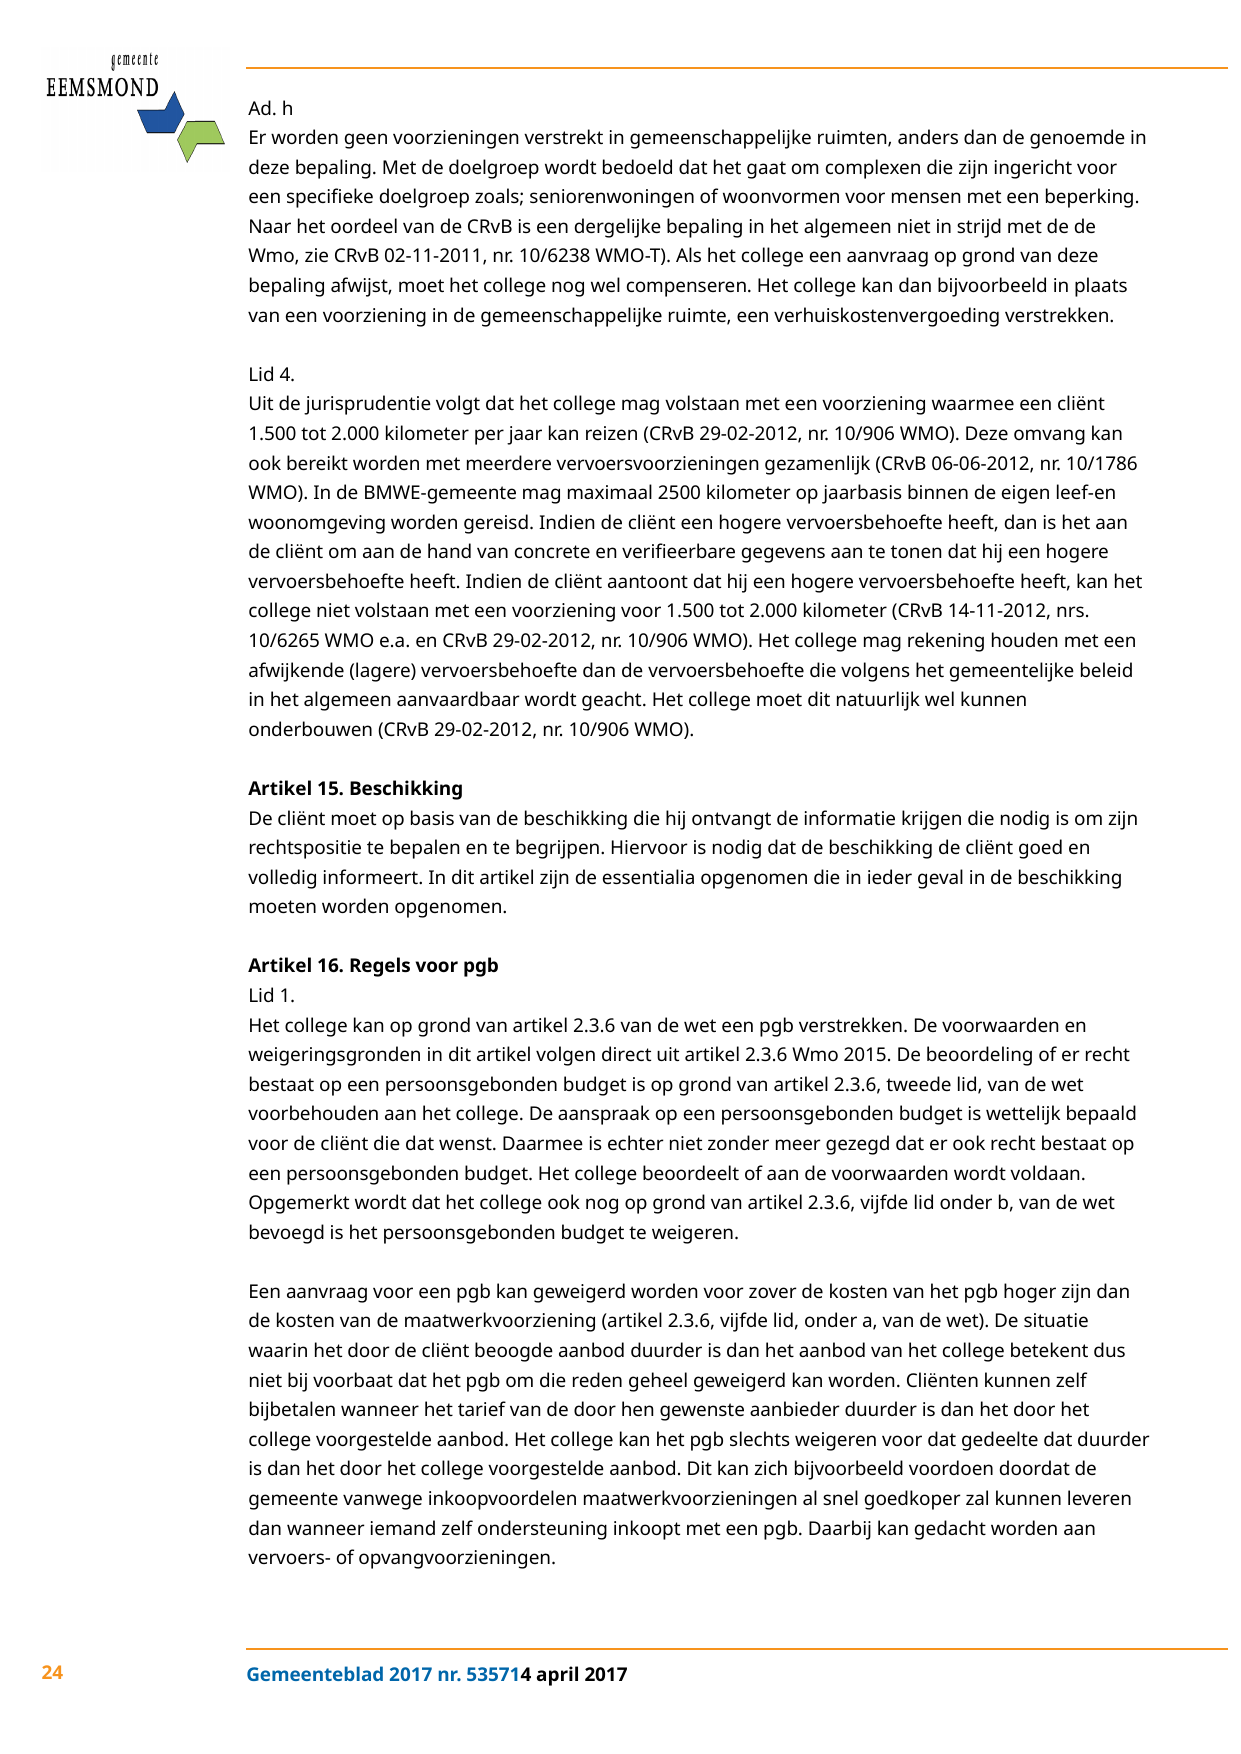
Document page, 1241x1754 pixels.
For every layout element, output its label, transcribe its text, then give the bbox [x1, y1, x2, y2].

text Artikel 15. Beschikking [248, 775, 1152, 801]
text Lid 1. [248, 982, 1152, 1008]
text Artikel 16. Regels voor pgb [248, 953, 1152, 978]
text Lid 4. [248, 361, 1152, 387]
text Ad. h [248, 95, 1152, 121]
text Er worden geen voorzieningen verstrekt in gemeenschappelijke ruimten, anders dan de genoemde in deze bepaling. Met de doelgroep wordt bedoeld dat het gaat om complexen die zijn ingericht voor een specifieke doelgroep zoals; seniorenwoningen of woonvormen voor mensen met een beperking. Naar het oordeel van de CRvB is een dergelijke bepaling in het algemeen niet in strijd met de de Wmo, zie CRvB 02-11-2011, nr. 10/6238 WMO-T). Als het college een aanvraag op grond van deze bepaling afwijst, moet het college nog wel compenseren. Het college kan dan bijvoorbeeld in plaats van een voorziening in de gemeenschappelijke ruimte, een verhuiskostenvergoeding verstrekken. [248, 124, 1152, 328]
text Het college kan op grond van artikel 2.3.6 van de wet een pgb verstrekken. De voorwaarden en weigeringsgronden in dit artikel volgen direct uit artikel 2.3.6 Wmo 2015. De beoordeling of er recht bestaat op een persoonsgebonden budget is op grond van artikel 2.3.6, tweede lid, van de wet voorbehouden aan het college. De aanspraak op een persoonsgebonden budget is wettelijk bepaald voor de cliënt die dat wenst. Daarmee is echter niet zonder meer gezegd dat er ook recht bestaat op een persoonsgebonden budget. Het college beoordeelt of aan de voorwaarden wordt voldaan. Opgemerkt wordt dat het college ook nog op grond van artikel 2.3.6, vijfde lid onder b, van de wet bevoegd is het persoonsgebonden budget te weigeren. [248, 1012, 1152, 1245]
text Uit de jurisprudentie volgt dat het college mag volstaan met een voorziening waarmee een cliënt 1.500 tot 2.000 kilometer per jaar kan reizen (CRvB 29-02-2012, nr. 10/906 WMO). Deze omvang kan ook bereikt worden met meerdere vervoersvoorzieningen gezamenlijk (CRvB 06-06-2012, nr. 10/1786 WMO). In de BMWE-gemeente mag maximaal 2500 kilometer op jaarbasis binnen de eigen leef-en woonomgeving worden gereisd. Indien de cliënt een hogere vervoersbehoefte heeft, dan is het aan de cliënt om aan de hand van concrete en verifieerbare gegevens aan te tonen dat hij een hogere vervoersbehoefte heeft. Indien de cliënt aantoont dat hij een hogere vervoersbehoefte heeft, kan het college niet volstaan met een voorziening voor 1.500 tot 2.000 kilometer (CRvB 14-11-2012, nrs. 10/6265 WMO e.a. en CRvB 29-02-2012, nr. 10/906 WMO). Het college mag rekening houden met een afwijkende (lagere) vervoersbehoefte dan de vervoersbehoefte die volgens het gemeentelijke beleid in het algemeen aanvaardbaar wordt geacht. Het college moet dit natuurlijk wel kunnen onderbouwen (CRvB 29-02-2012, nr. 10/906 WMO). [248, 391, 1152, 742]
text Een aanvraag voor een pgb kan geweigerd worden voor zover de kosten van het pgb hoger zijn dan de kosten van de maatwerkvoorziening (artikel 2.3.6, vijfde lid, onder a, van de wet). De situatie waarin het door de cliënt beoogde aanbod duurder is dan het aanbod van het college betekent dus niet bij voorbaat dat het pgb om die reden geheel geweigerd kan worden. Cliënten kunnen zelf bijbetalen wanneer het tarief van de door hen gewenste aanbieder duurder is dan het door het college voorgestelde aanbod. Het college kan het pgb slechts weigeren voor dat gedeelte dat duurder is dan het door het college voorgestelde aanbod. Dit kan zich bijvoorbeeld voordoen doordat de gemeente vanwege inkoopvoordelen maatwerkvoorzieningen al snel goedkoper zal kunnen leveren dan wanneer iemand zelf ondersteuning inkoopt met een pgb. Daarbij kan gedacht worden aan vervoers‐ of opvangvoorzieningen. [248, 1278, 1152, 1570]
text De cliënt moet op basis van de beschikking die hij ontvangt de informatie krijgen die nodig is om zijn rechtspositie te bepalen en te begrijpen. Hiervoor is nodig dat de beschikking de cliënt goed en volledig informeert. In dit artikel zijn de essentialia opgenomen die in ieder geval in de beschikking moeten worden opgenomen. [248, 805, 1152, 919]
picture [41, 47, 231, 172]
